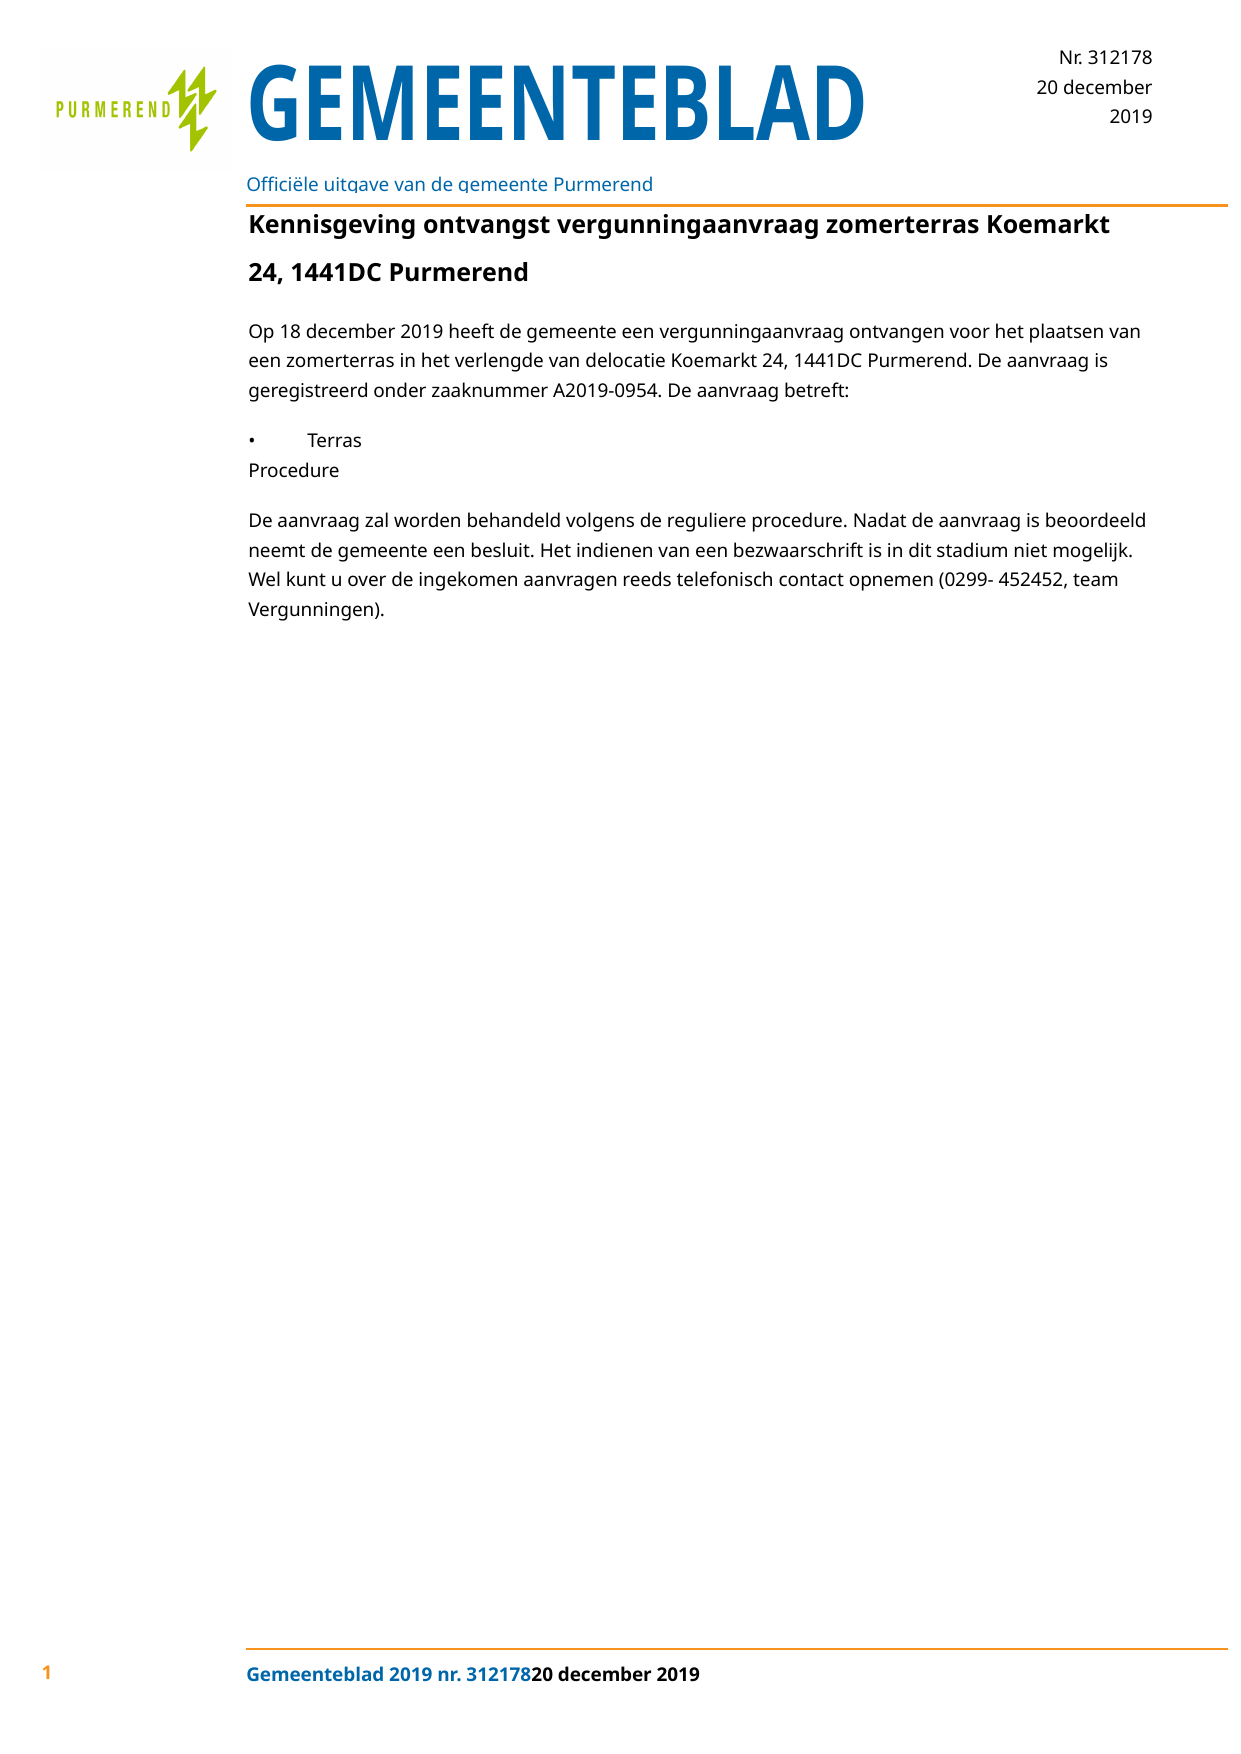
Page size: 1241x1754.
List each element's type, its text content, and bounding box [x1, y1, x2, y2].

list Terras [248, 427, 1152, 453]
picture [41, 47, 231, 172]
text De aanvraag zal worden behandeld volgens de reguliere procedure. Nadat de aanvraag is beoordeeld neemt de gemeente een besluit. Het indienen van een bezwaarschrift is in dit stadium niet mogelijk. Wel kunt u over de ingekomen aanvragen reeds telefonisch contact opnemen (0299- 452452, team Vergunningen). [248, 507, 1152, 622]
text Kennisgeving ontvangst vergunningaanvraag zomerterras Koemarkt 24, 1441DC Purmerend [248, 207, 1152, 288]
text Op 18 december 2019 heeft de gemeente een vergunningaanvraag ontvangen voor het plaatsen van een zomerterras in het verlengde van delocatie Koemarkt 24, 1441DC Purmerend. De aanvraag is geregistreerd onder zaaknummer A2019-0954. De aanvraag betreft: [248, 318, 1152, 403]
text Procedure [248, 457, 1152, 483]
